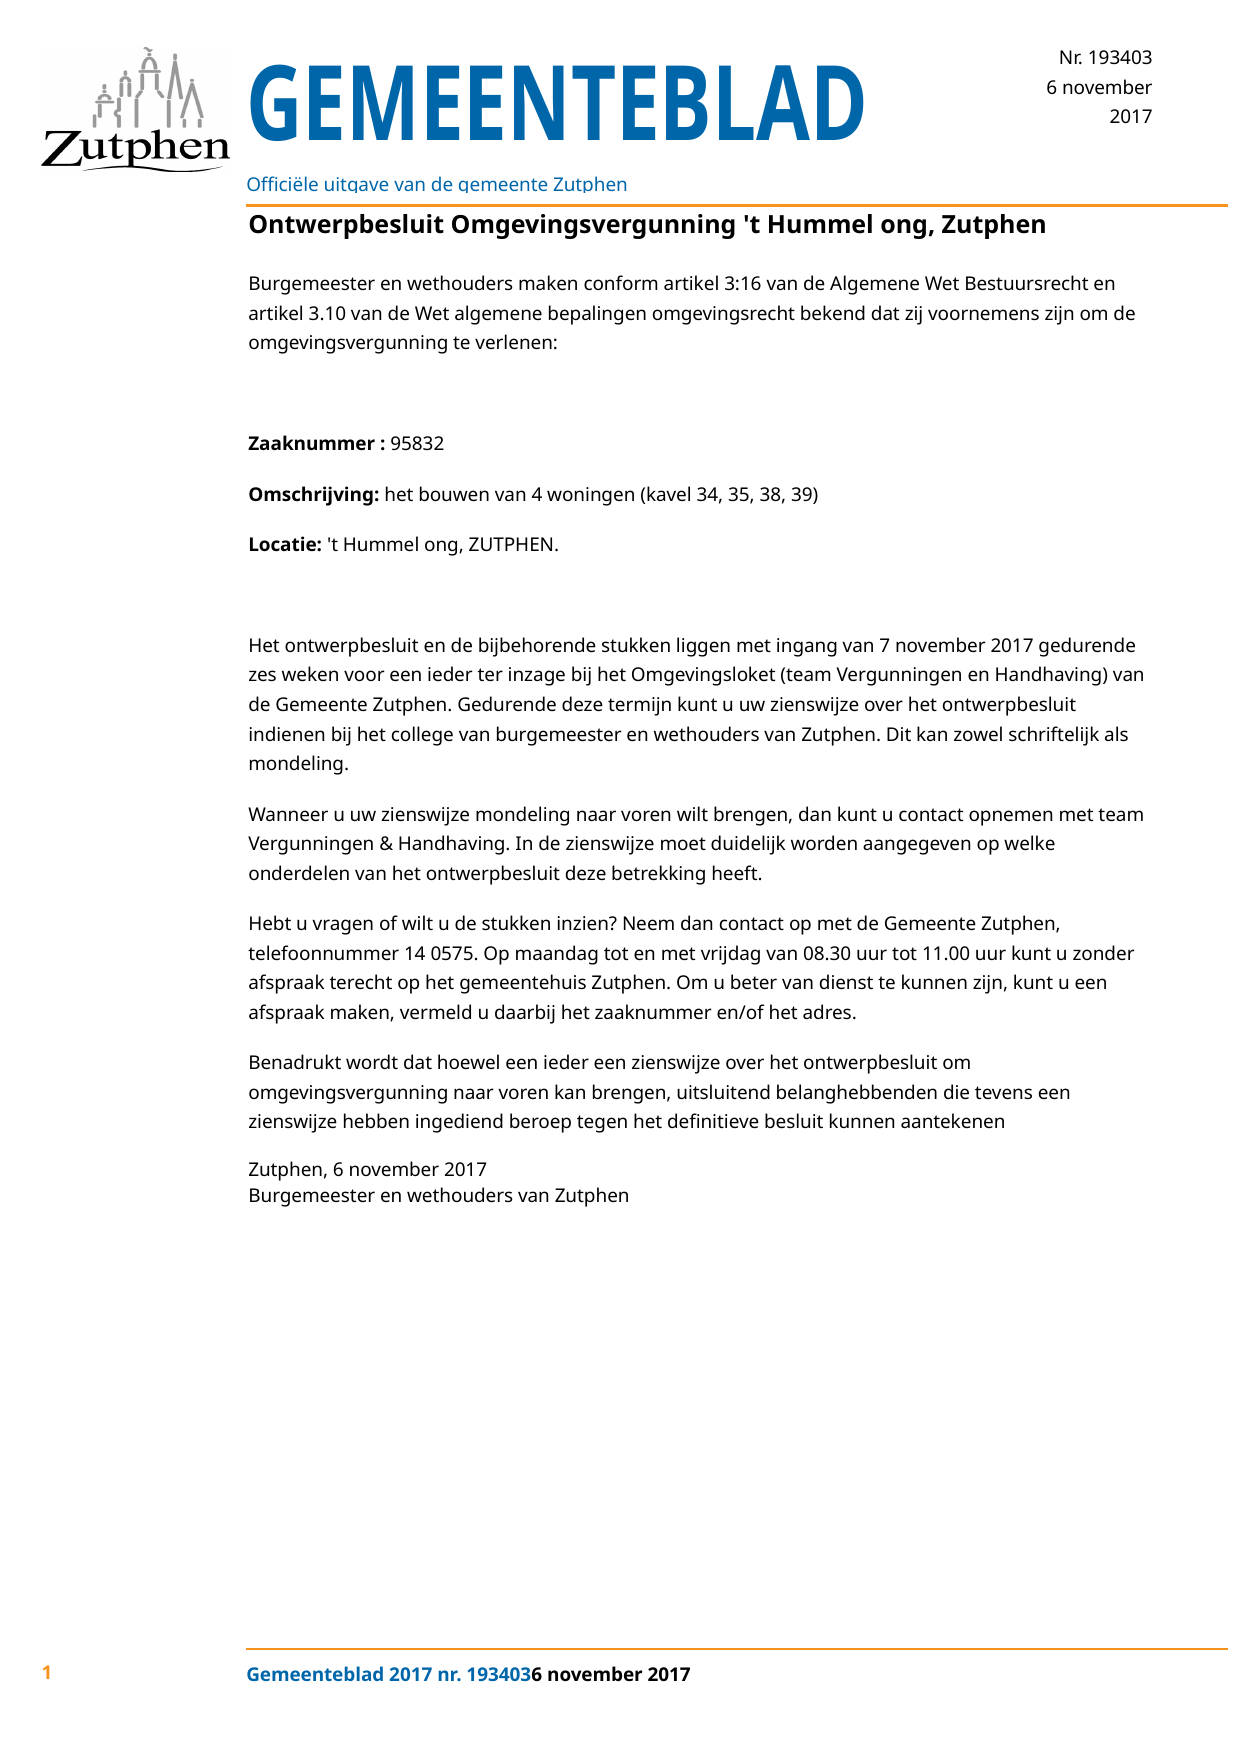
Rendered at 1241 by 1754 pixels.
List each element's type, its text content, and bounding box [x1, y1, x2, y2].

text Hebt u vragen of wilt u de stukken inzien? Neem dan contact op met de Gemeente Zutphen, telefoonnummer 14 0575. Op maandag tot en met vrijdag van 08.30 uur tot 11.00 uur kunt u zonder afspraak terecht op het gemeentehuis Zutphen. Om u beter van dienst te kunnen zijn, kunt u een afspraak maken, vermeld u daarbij het zaaknummer en/of het adres. [248, 910, 1152, 1025]
picture [41, 47, 231, 172]
text Locatie: 't Hummel ong, ZUTPHEN. [248, 531, 1152, 557]
text Wanneer u uw zienswijze mondeling naar voren wilt brengen, dan kunt u contact opnemen met team Vergunningen & Handhaving. In de zienswijze moet duidelijk worden aangegeven op welke onderdelen van het ontwerpbesluit deze betrekking heeft. [248, 801, 1152, 886]
text Burgemeester en wethouders maken conform artikel 3:16 van de Algemene Wet Bestuursrecht en artikel 3.10 van de Wet algemene bepalingen omgevingsrecht bekend dat zij voornemens zijn om de omgevingsvergunning te verlenen: [248, 270, 1152, 355]
text Zaaknummer : 95832 [248, 430, 1152, 456]
text Zutphen, 6 november 2017 [248, 1156, 1152, 1182]
text Benadrukt wordt dat hoewel een ieder een zienswijze over het ontwerpbesluit om omgevingsvergunning naar voren kan brengen, uitsluitend belanghebbenden die tevens een zienswijze hebben ingediend beroep tegen het definitieve besluit kunnen aantekenen [248, 1049, 1152, 1134]
text Burgemeester en wethouders van Zutphen [248, 1182, 1152, 1208]
text Het ontwerpbesluit en de bijbehorende stukken liggen met ingang van 7 november 2017 gedurende zes weken voor een ieder ter inzage bij het Omgevingsloket (team Vergunningen en Handhaving) van de Gemeente Zutphen. Gedurende deze termijn kunt u uw zienswijze over het ontwerpbesluit indienen bij het college van burgemeester en wethouders van Zutphen. Dit kan zowel schriftelijk als mondeling. [248, 632, 1152, 776]
text Ontwerpbesluit Omgevingsvergunning 't Hummel ong, Zutphen [248, 207, 1152, 241]
text Omschrijving: het bouwen van 4 woningen (kavel 34, 35, 38, 39) [248, 481, 1152, 506]
